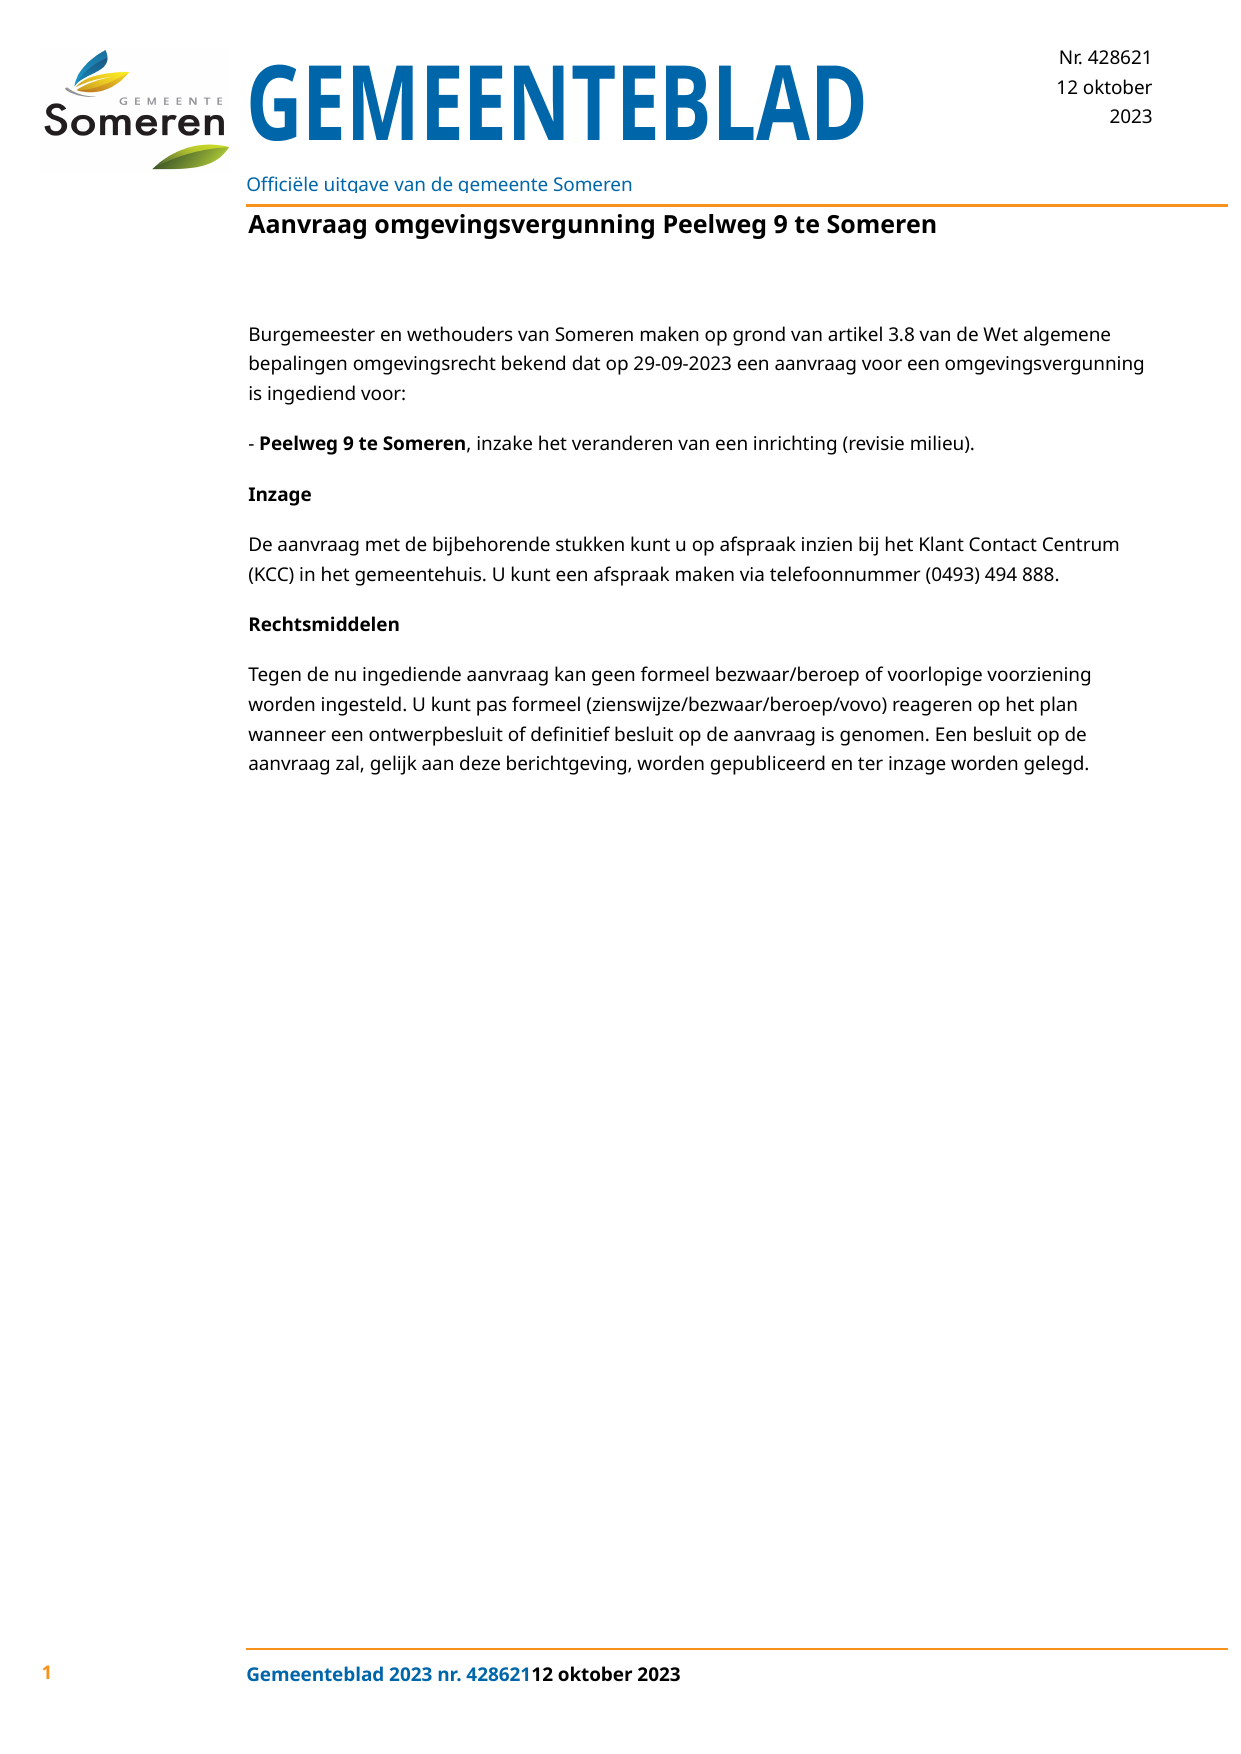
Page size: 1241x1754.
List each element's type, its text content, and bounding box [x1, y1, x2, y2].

text Inzage [248, 481, 1152, 506]
text Burgemeester en wethouders van Someren maken op grond van artikel 3.8 van de Wet algemene bepalingen omgevingsrecht bekend dat op 29-09-2023 een aanvraag voor een omgevingsvergunning is ingediend voor: [248, 321, 1152, 406]
text - Peelweg 9 te Someren, inzake het veranderen van een inrichting (revisie milieu). [248, 430, 1152, 456]
text Aanvraag omgevingsvergunning Peelweg 9 te Someren [248, 207, 1152, 241]
text De aanvraag met de bijbehorende stukken kunt u op afspraak inzien bij het Klant Contact Centrum (KCC) in het gemeentehuis. U kunt een afspraak maken via telefoonnummer (0493) 494 888. [248, 531, 1152, 586]
text Rechtsmiddelen [248, 611, 1152, 637]
text Tegen de nu ingediende aanvraag kan geen formeel bezwaar/beroep of voorlopige voorziening worden ingesteld. U kunt pas formeel (zienswijze/bezwaar/beroep/vovo) reageren op het plan wanneer een ontwerpbesluit of definitief besluit op de aanvraag is genomen. Een besluit op de aanvraag zal, gelijk aan deze berichtgeving, worden gepubliceerd en ter inzage worden gelegd. [248, 662, 1152, 776]
picture [41, 47, 231, 172]
